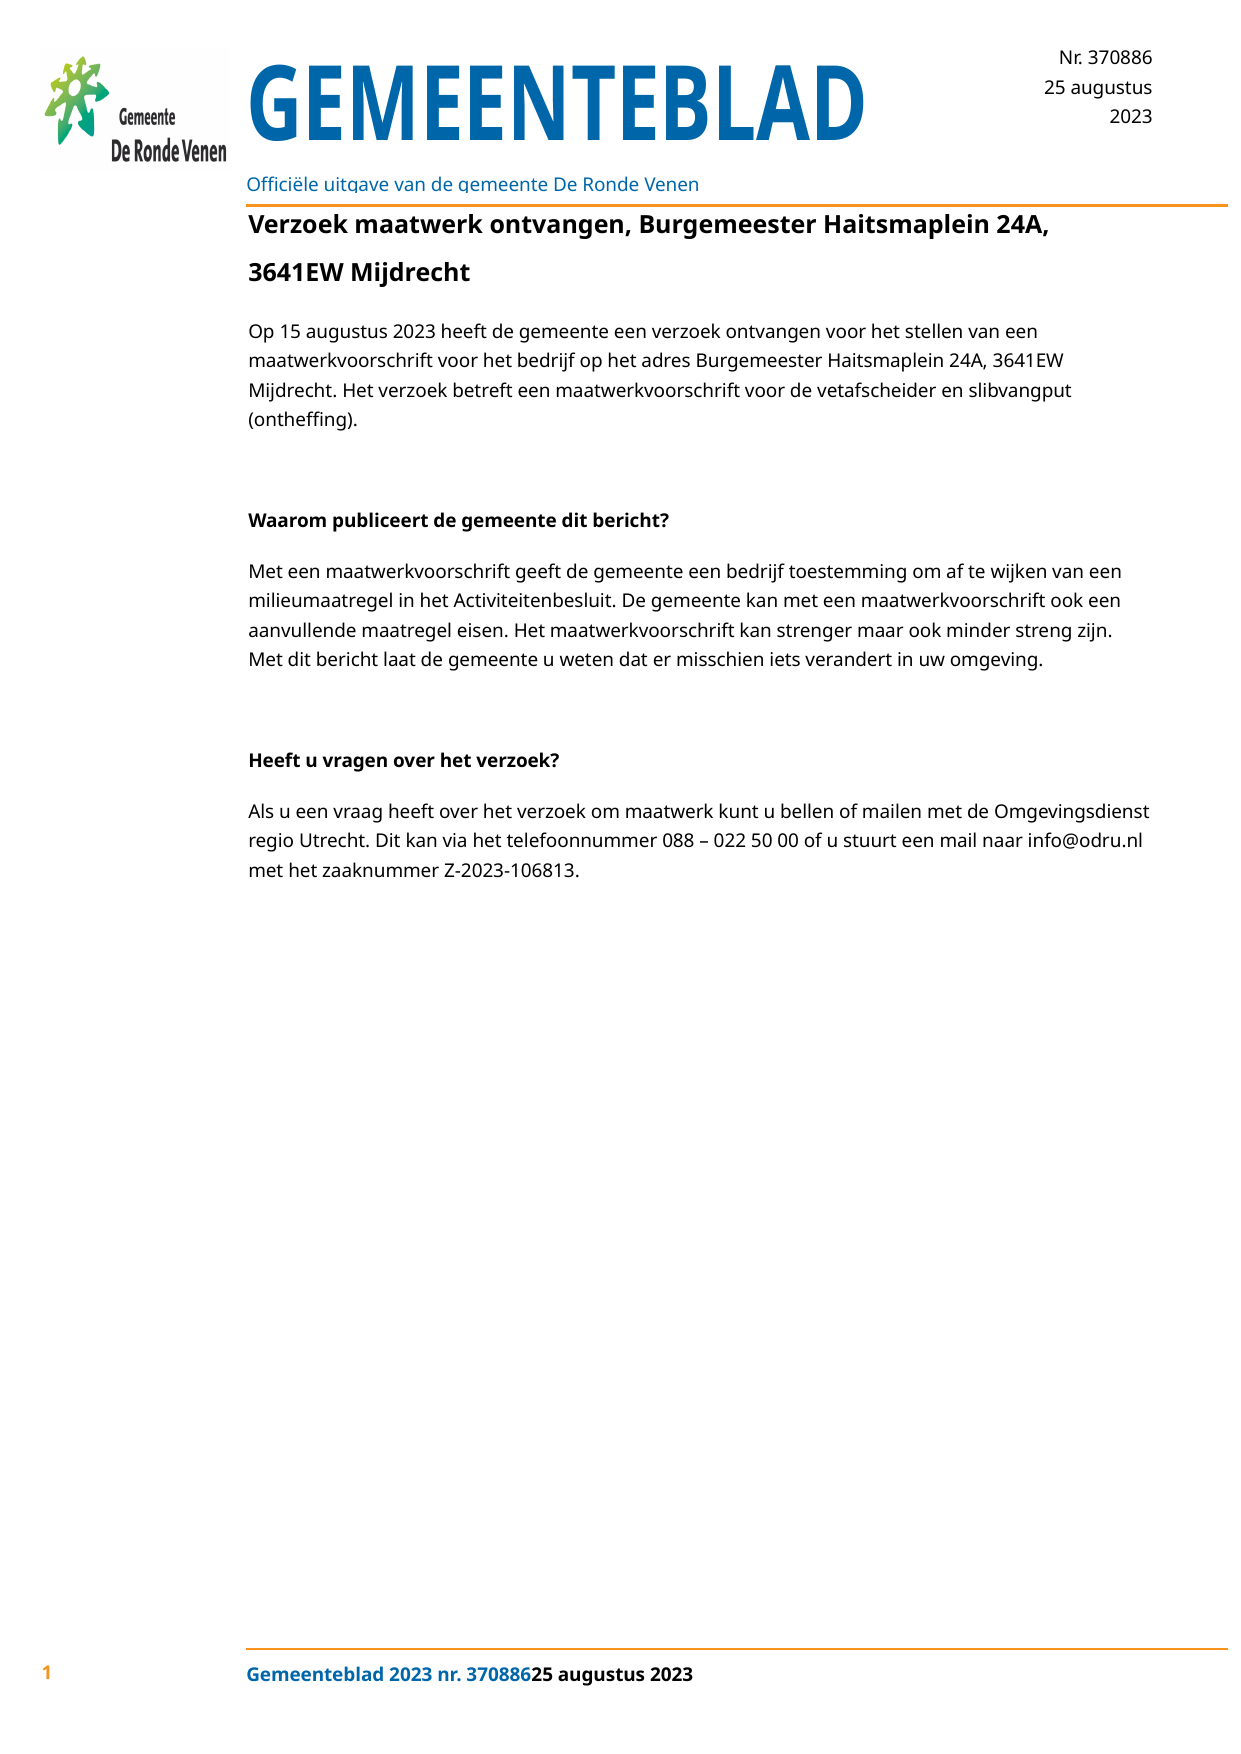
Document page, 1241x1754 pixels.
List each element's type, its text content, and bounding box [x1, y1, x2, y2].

text Op 15 augustus 2023 heeft de gemeente een verzoek ontvangen voor het stellen van een maatwerkvoorschrift voor het bedrijf op het adres Burgemeester Haitsmaplein 24A, 3641EW Mijdrecht. Het verzoek betreft een maatwerkvoorschrift voor de vetafscheider en slibvangput (ontheffing). [248, 318, 1152, 432]
text Met een maatwerkvoorschrift geeft de gemeente een bedrijf toestemming om af te wijken van een milieumaatregel in het Activiteitenbesluit. De gemeente kan met een maatwerkvoorschrift ook een aanvullende maatregel eisen. Het maatwerkvoorschrift kan strenger maar ook minder streng zijn. Met dit bericht laat de gemeente u weten dat er misschien iets verandert in uw omgeving. [248, 558, 1152, 672]
text Heeft u vragen over het verzoek? [248, 747, 1152, 773]
text Als u een vraag heeft over het verzoek om maatwerk kunt u bellen of mailen met de Omgevingsdienst regio Utrecht. Dit kan via het telefoonnummer 088 – 022 50 00 of u stuurt een mail naar info@odru.nl met het zaaknummer Z-2023-106813. [248, 798, 1152, 883]
text Waarom publiceert de gemeente dit bericht? [248, 507, 1152, 533]
picture [41, 47, 231, 172]
text Verzoek maatwerk ontvangen, Burgemeester Haitsmaplein 24A, 3641EW Mijdrecht [248, 207, 1152, 288]
